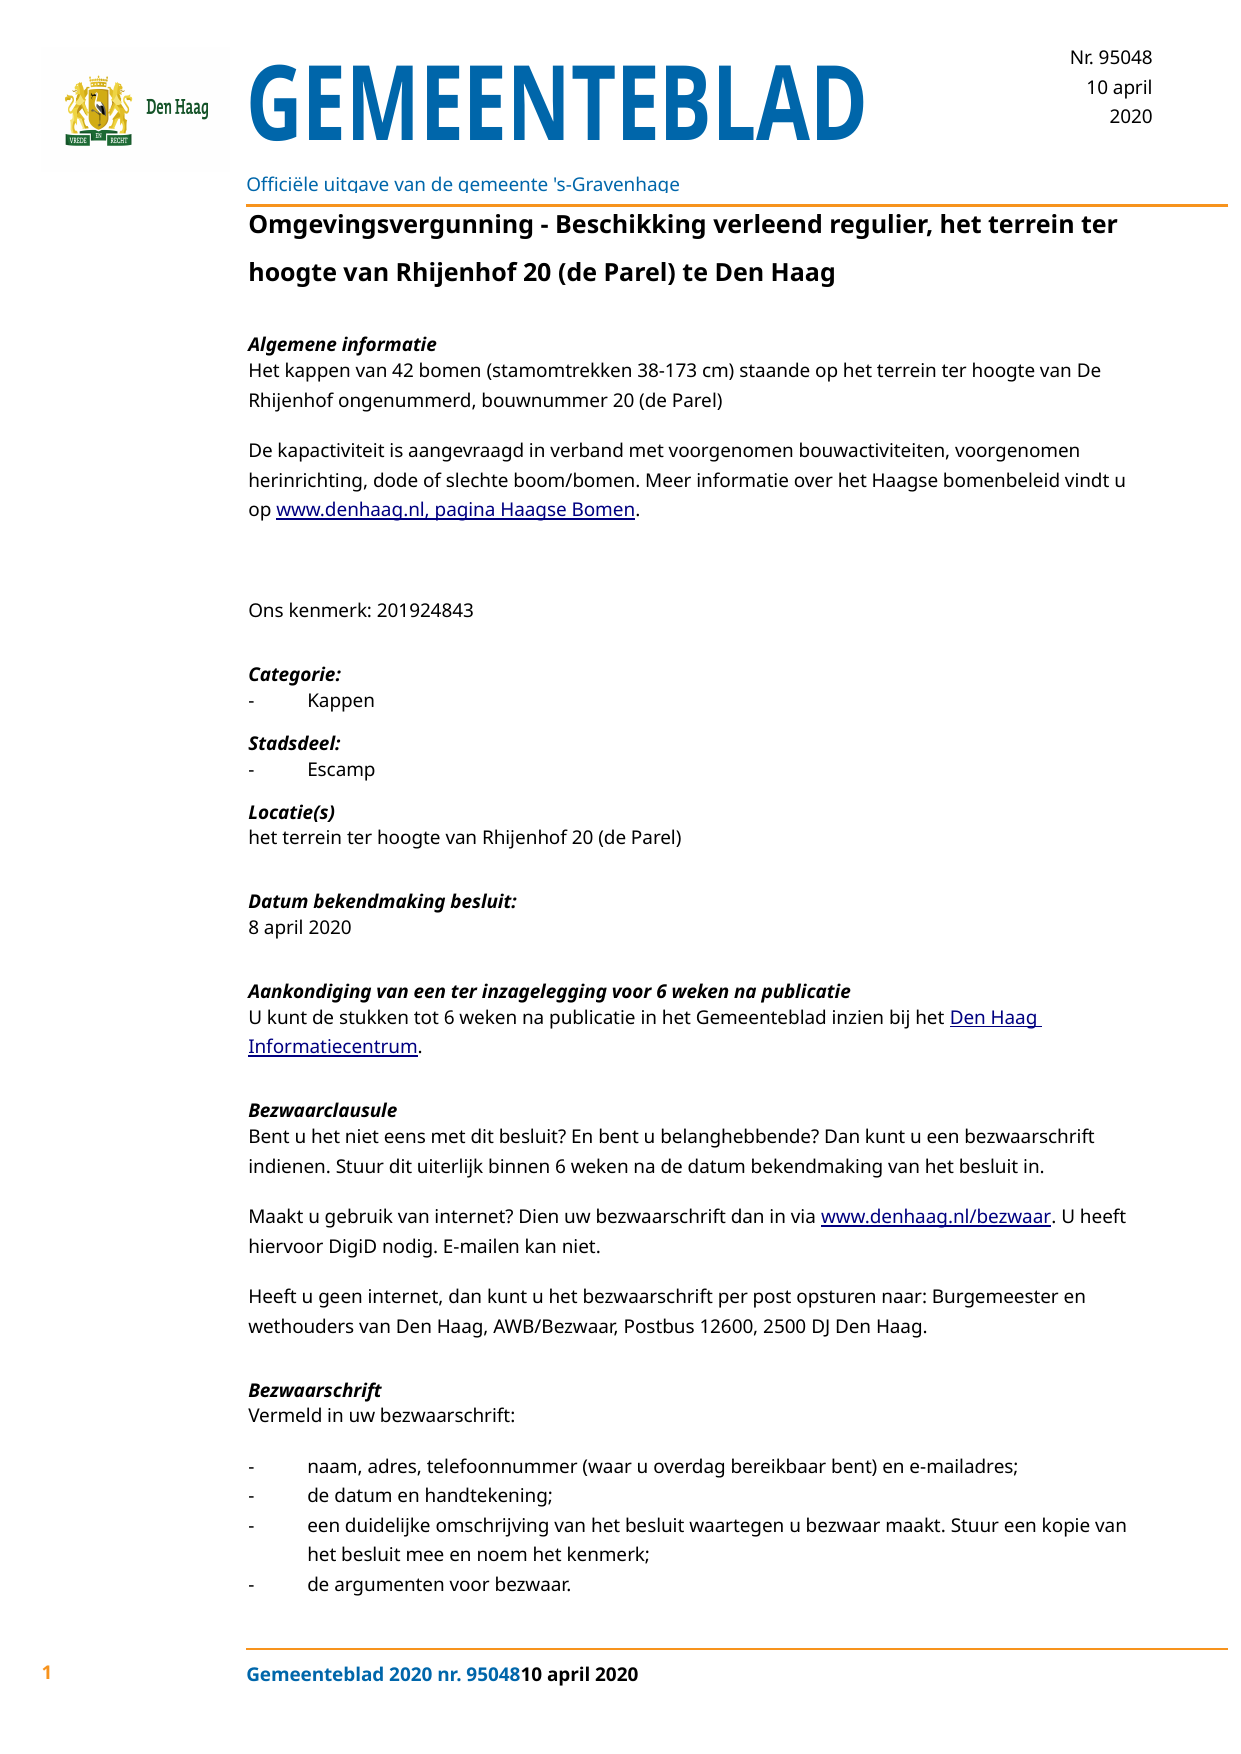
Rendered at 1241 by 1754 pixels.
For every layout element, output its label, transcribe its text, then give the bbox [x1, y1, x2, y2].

text Vermeld in uw bezwaarschrift: [248, 1402, 1152, 1428]
text Maakt u gebruik van internet? Dien uw bezwaarschrift dan in via www.denhaag.nl/bezwaar. U heeft hiervoor DigiD nodig. E-mailen kan niet. [248, 1203, 1152, 1258]
text Omgevingsvergunning - Beschikking verleend regulier, het terrein ter hoogte van Rhijenhof 20 (de Parel) te Den Haag [248, 207, 1152, 288]
list de datum en handtekening; [248, 1482, 1152, 1508]
list Escamp [248, 756, 1152, 781]
text Categorie: [248, 661, 1152, 687]
picture [41, 47, 231, 172]
text Het kappen van 42 bomen (stamomtrekken 38-173 cm) staande op het terrein ter hoogte van De Rhijenhof ongenummerd, bouwnummer 20 (de Parel) [248, 357, 1152, 412]
text Stadsdeel: [248, 730, 1152, 756]
text het terrein ter hoogte van Rhijenhof 20 (de Parel) [248, 824, 1152, 850]
list Kappen [248, 687, 1152, 713]
text Aankondiging van een ter inzagelegging voor 6 weken na publicatie [248, 978, 1152, 1004]
text Bent u het niet eens met dit besluit? En bent u belanghebbende? Dan kunt u een bezwaarschrift indienen. Stuur dit uiterlijk binnen 6 weken na de datum bekendmaking van het besluit in. [248, 1123, 1152, 1178]
text De kapactiviteit is aangevraagd in verband met voorgenomen bouwactiviteiten, voorgenomen herinrichting, dode of slechte boom/bomen. Meer informatie over het Haagse bomenbeleid vindt u op www.denhaag.nl, pagina Haagse Bomen. [248, 437, 1152, 522]
text Bezwaarschrift [248, 1377, 1152, 1402]
text Algemene informatie [248, 331, 1152, 357]
text U kunt de stukken tot 6 weken na publicatie in het Gemeenteblad inzien bij het Den Haag Informatiecentrum. [248, 1004, 1152, 1059]
list de argumenten voor bezwaar. [248, 1571, 1152, 1597]
text Ons kenmerk: 201924843 [248, 597, 1152, 623]
text 8 april 2020 [248, 914, 1152, 940]
list naam, adres, telefoonnummer (waar u overdag bereikbaar bent) en e-mailadres; [248, 1453, 1152, 1479]
text Bezwaarclausule [248, 1097, 1152, 1123]
text Datum bekendmaking besluit: [248, 888, 1152, 914]
list een duidelijke omschrijving van het besluit waartegen u bezwaar maakt. Stuur een kopie van het besluit mee en noem het kenmerk; [248, 1512, 1152, 1567]
text Heeft u geen internet, dan kunt u het bezwaarschrift per post opsturen naar: Burgemeester en wethouders van Den Haag, AWB/Bezwaar, Postbus 12600, 2500 DJ Den Haag. [248, 1283, 1152, 1338]
text Locatie(s) [248, 799, 1152, 824]
